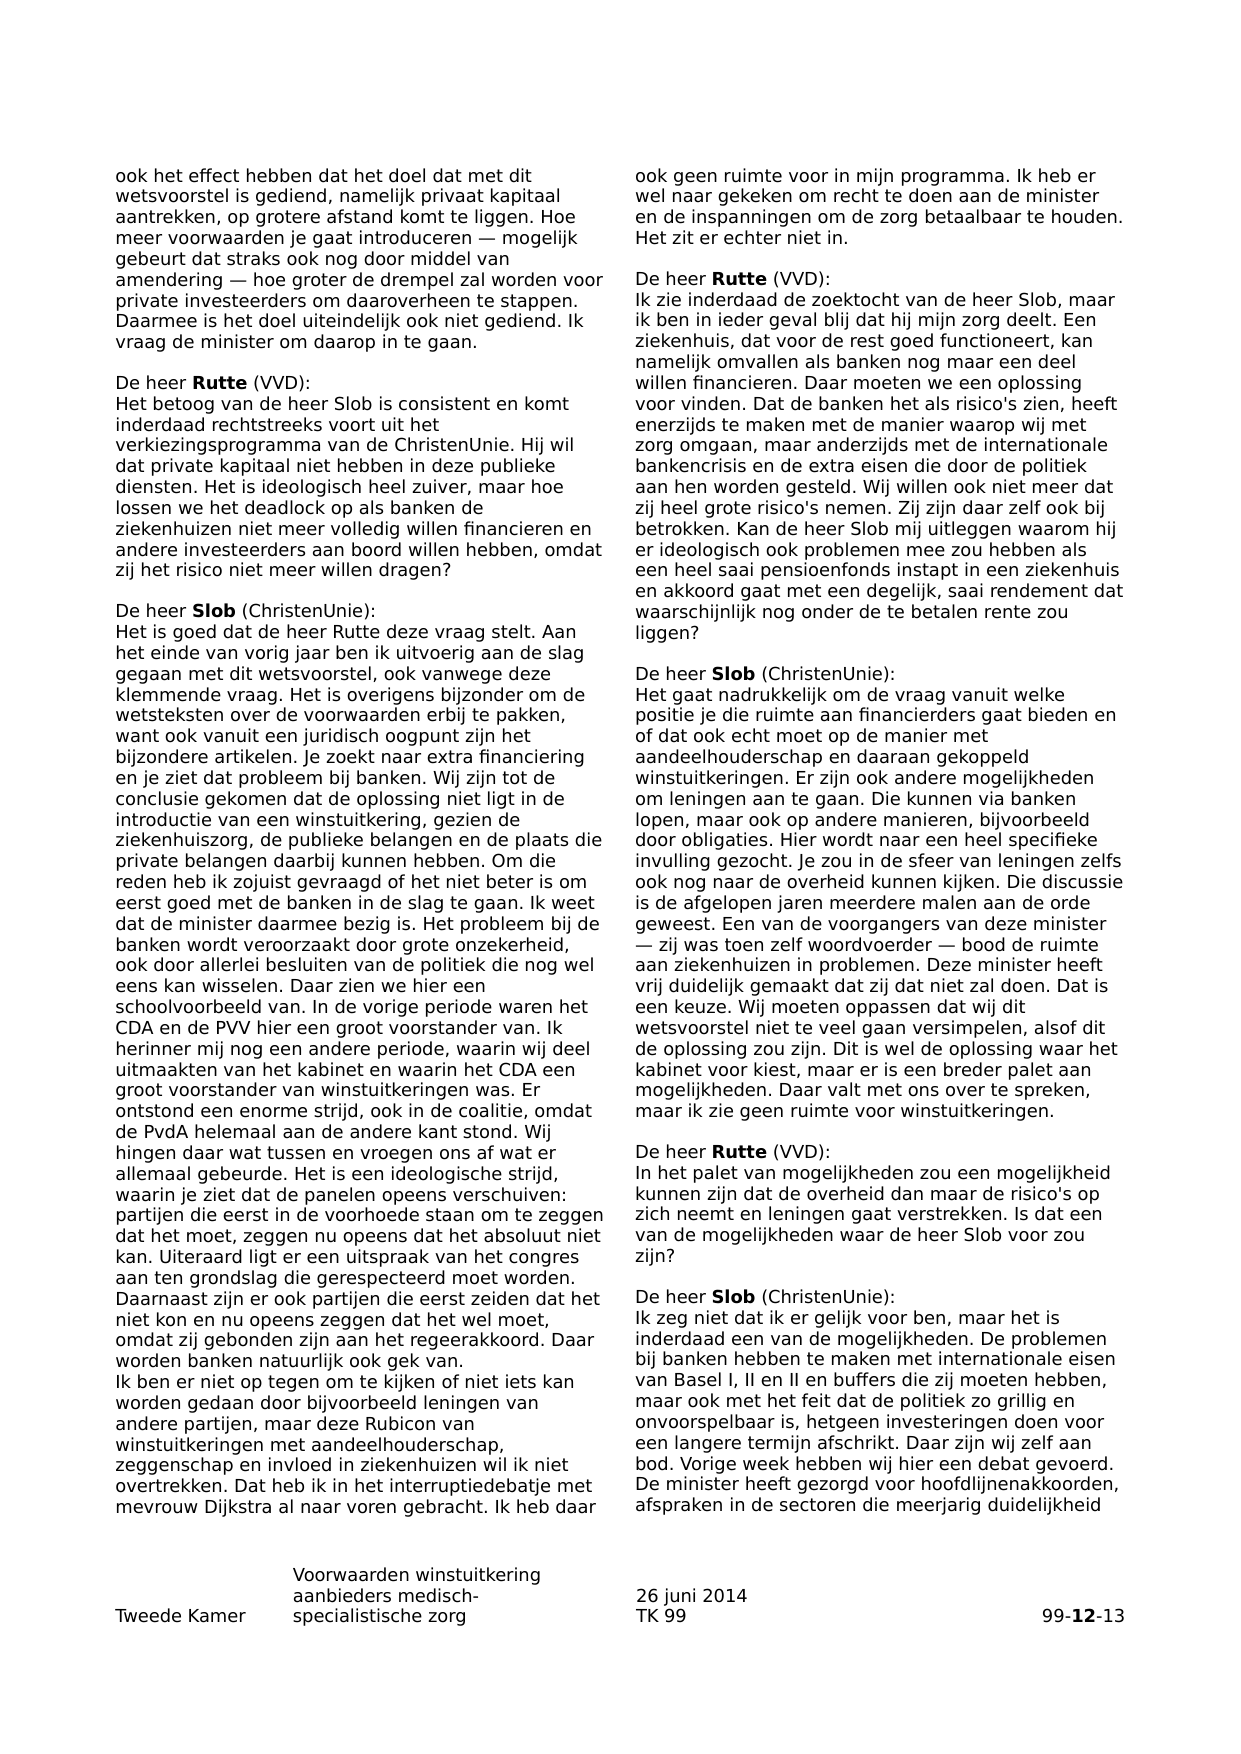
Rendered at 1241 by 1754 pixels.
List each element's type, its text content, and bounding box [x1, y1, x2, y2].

text De heer Slob (ChristenUnie): [635, 663, 1125, 684]
text De heer Slob (ChristenUnie): [635, 1287, 1125, 1307]
text ook geen ruimte voor in mijn programma. Ik heb er wel naar gekeken om recht te doen aan de minister en de inspanningen om de zorg betaalbaar te houden. Het zit er echter niet in. [635, 165, 1125, 249]
text Ik zeg niet dat ik er gelijk voor ben, maar het is inderdaad een van de mogelijkheden. De problemen bij banken hebben te maken met internationale eisen van Basel I, II en II en buffers die zij moeten hebben, maar ook met het feit dat de politiek zo grillig en onvoorspelbaar is, hetgeen investeringen doen voor een langere termijn afschrikt. Daar zijn wij zelf aan bod. Vorige week hebben wij hier een debat gevoerd. De minister heeft gezorgd voor hoofdlijnenakkoorden, afspraken in de sectoren die meerjarig duidelijkheid [635, 1307, 1125, 1516]
text Ik zie inderdaad de zoektocht van de heer Slob, maar ik ben in ieder geval blij dat hij mijn zorg deelt. Een ziekenhuis, dat voor de rest goed functioneert, kan namelijk omvallen als banken nog maar een deel willen financieren. Daar moeten we een oplossing voor vinden. Dat de banken het als risico's zien, heeft enerzijds te maken met de manier waarop wij met zorg omgaan, maar anderzijds met de internationale bankencrisis en de extra eisen die door de politiek aan hen worden gesteld. Wij willen ook niet meer dat zij heel grote risico's nemen. Zij zijn daar zelf ook bij betrokken. Kan de heer Slob mij uitleggen waarom hij er ideologisch ook problemen mee zou hebben als een heel saai pensioenfonds instapt in een ziekenhuis en akkoord gaat met een degelijk, saai rendement dat waarschijnlijk nog onder de te betalen rente zou liggen? [635, 289, 1125, 643]
text Ik ben er niet op tegen om te kijken of niet iets kan worden gedaan door bijvoorbeeld leningen van andere partijen, maar deze Rubicon van winstuitkeringen met aandeelhouderschap, zeggenschap en invloed in ziekenhuizen wil ik niet overtrekken. Dat heb ik in het interruptiedebatje met mevrouw Dijkstra al naar voren gebracht. Ik heb daar [115, 1372, 605, 1518]
text De heer Rutte (VVD): [635, 269, 1125, 289]
text De heer Rutte (VVD): [115, 373, 605, 393]
text De heer Slob (ChristenUnie): [115, 601, 605, 622]
text Het is goed dat de heer Rutte deze vraag stelt. Aan het einde van vorig jaar ben ik uitvoerig aan de slag gegaan met dit wetsvoorstel, ook vanwege deze klemmende vraag. Het is overigens bijzonder om de wetsteksten over de voorwaarden erbij te pakken, want ook vanuit een juridisch oogpunt zijn het bijzondere artikelen. Je zoekt naar extra financiering en je ziet dat probleem bij banken. Wij zijn tot de conclusie gekomen dat de oplossing niet ligt in de introductie van een winstuitkering, gezien de ziekenhuiszorg, de publieke belangen en de plaats die private belangen daarbij kunnen hebben. Om die reden heb ik zojuist gevraagd of het niet beter is om eerst goed met de banken in de slag te gaan. Ik weet dat de minister daarmee bezig is. Het probleem bij de banken wordt veroorzaakt door grote onzekerheid, ook door allerlei besluiten van de politiek die nog wel eens kan wisselen. Daar zien we hier een schoolvoorbeeld van. In de vorige periode waren het CDA en de PVV hier een groot voorstander van. Ik herinner mij nog een andere periode, waarin wij deel uitmaakten van het kabinet en waarin het CDA een groot voorstander van winstuitkeringen was. Er ontstond een enorme strijd, ook in de coalitie, omdat de PvdA helemaal aan de andere kant stond. Wij hingen daar wat tussen en vroegen ons af wat er allemaal gebeurde. Het is een ideologische strijd, waarin je ziet dat de panelen opeens verschuiven: partijen die eerst in de voorhoede staan om te zeggen dat het moet, zeggen nu opeens dat het absoluut niet kan. Uiteraard ligt er een uitspraak van het congres aan ten grondslag die gerespecteerd moet worden. Daarnaast zijn er ook partijen die eerst zeiden dat het niet kon en nu opeens zeggen dat het wel moet, omdat zij gebonden zijn aan het regeerakkoord. Daar worden banken natuurlijk ook gek van. [115, 622, 605, 1372]
text Het betoog van de heer Slob is consistent en komt inderdaad rechtstreeks voort uit het verkiezingsprogramma van de ChristenUnie. Hij wil dat private kapitaal niet hebben in deze publieke diensten. Het is ideologisch heel zuiver, maar hoe lossen we het deadlock op als banken de ziekenhuizen niet meer volledig willen financieren en andere investeerders aan boord willen hebben, omdat zij het risico niet meer willen dragen? [115, 393, 605, 581]
text In het palet van mogelijkheden zou een mogelijkheid kunnen zijn dat de overheid dan maar de risico's op zich neemt en leningen gaat verstrekken. Is dat een van de mogelijkheden waar de heer Slob voor zou zijn? [635, 1162, 1125, 1267]
text Het gaat nadrukkelijk om de vraag vanuit welke positie je die ruimte aan financierders gaat bieden en of dat ook echt moet op de manier met aandeelhouderschap en daaraan gekoppeld winstuitkeringen. Er zijn ook andere mogelijkheden om leningen aan te gaan. Die kunnen via banken lopen, maar ook op andere manieren, bijvoorbeeld door obligaties. Hier wordt naar een heel specifieke invulling gezocht. Je zou in de sfeer van leningen zelfs ook nog naar de overheid kunnen kijken. Die discussie is de afgelopen jaren meerdere malen aan de orde geweest. Een van de voorgangers van deze minister — zij was toen zelf woordvoerder — bood de ruimte aan ziekenhuizen in problemen. Deze minister heeft vrij duidelijk gemaakt dat zij dat niet zal doen. Dat is een keuze. Wij moeten oppassen dat wij dit wetsvoorstel niet te veel gaan versimpelen, alsof dit de oplossing zou zijn. Dit is wel de oplossing waar het kabinet voor kiest, maar er is een breder palet aan mogelijkheden. Daar valt met ons over te spreken, maar ik zie geen ruimte voor winstuitkeringen. [635, 684, 1125, 1122]
text ook het effect hebben dat het doel dat met dit wetsvoorstel is gediend, namelijk privaat kapitaal aantrekken, op grotere afstand komt te liggen. Hoe meer voorwaarden je gaat introduceren — mogelijk gebeurt dat straks ook nog door middel van amendering — hoe groter de drempel zal worden voor private investeerders om daaroverheen te stappen. Daarmee is het doel uiteindelijk ook niet gediend. Ik vraag de minister om daarop in te gaan. [115, 165, 605, 353]
text De heer Rutte (VVD): [635, 1142, 1125, 1162]
